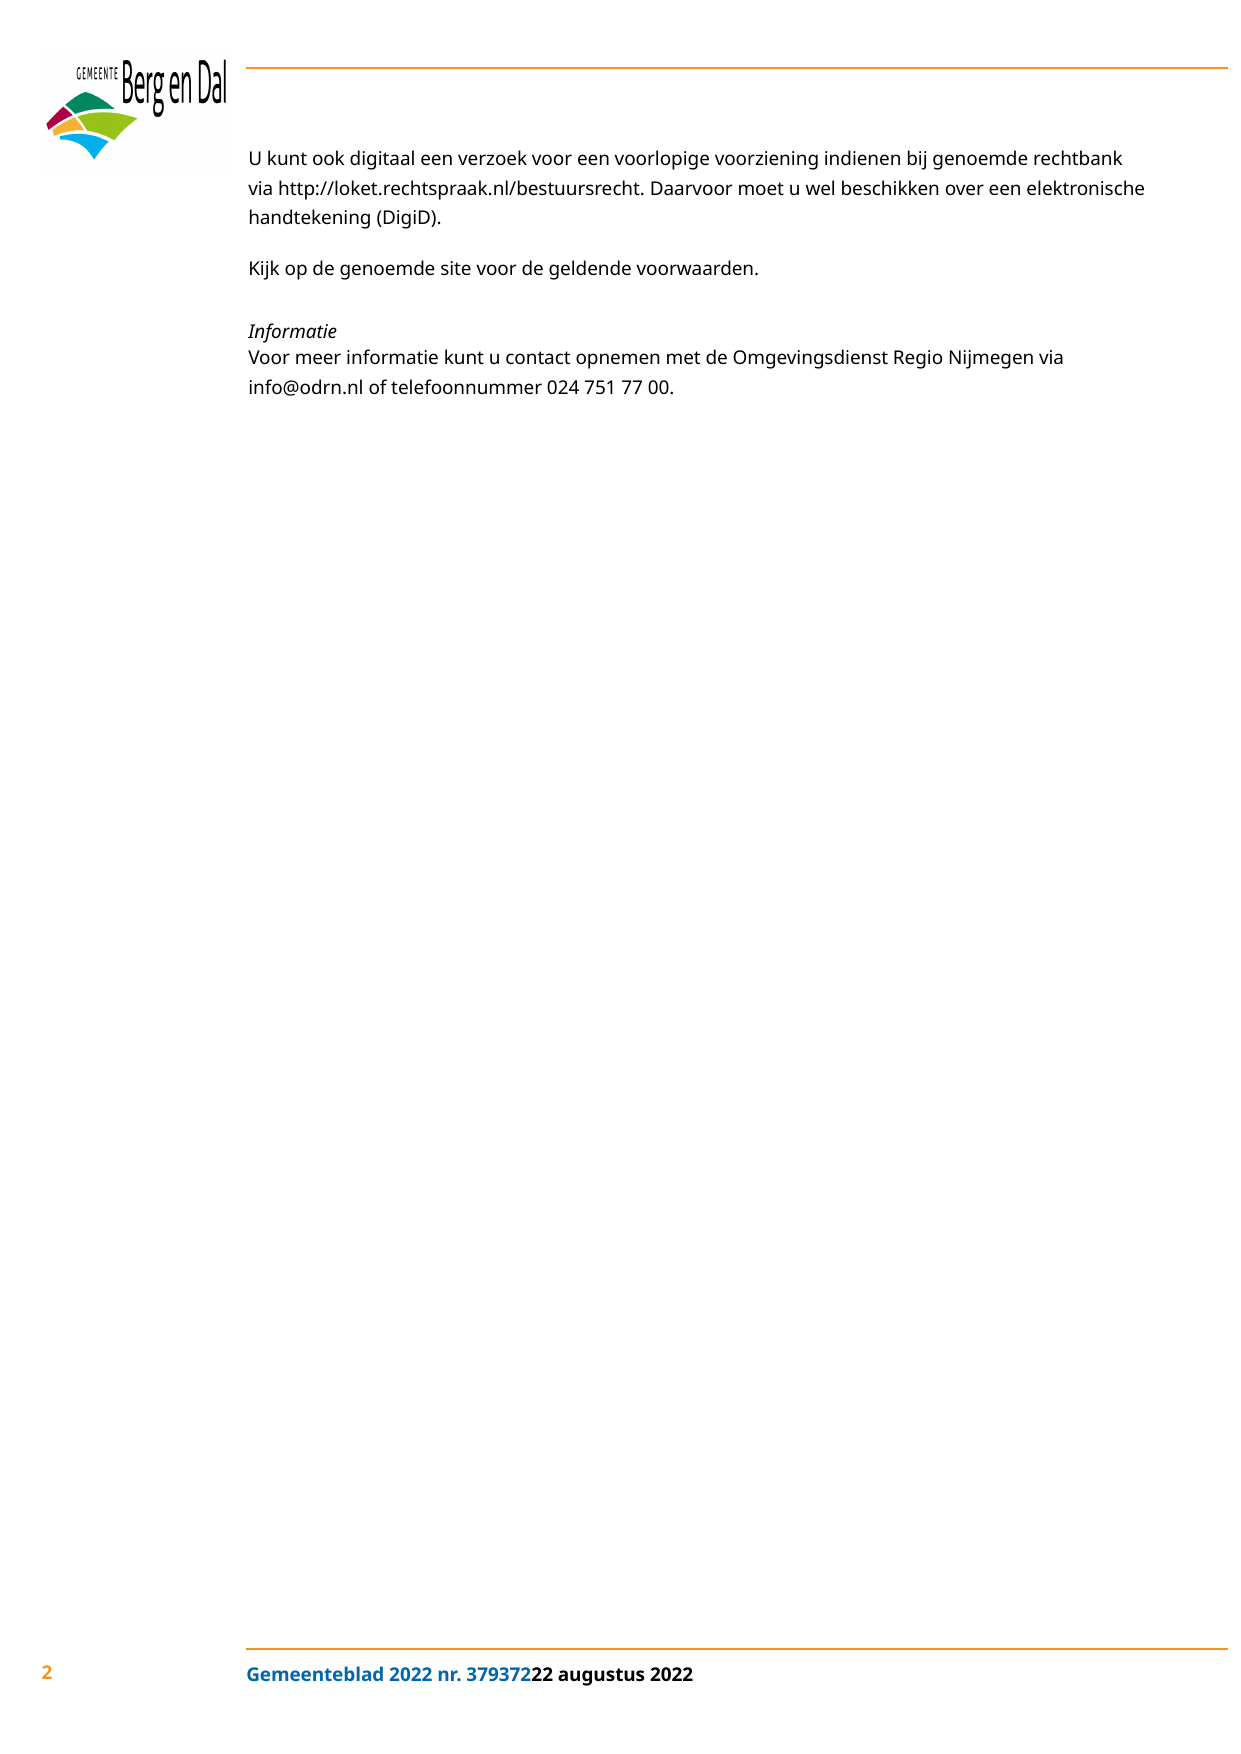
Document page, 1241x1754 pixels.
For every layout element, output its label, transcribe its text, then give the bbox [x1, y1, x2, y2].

picture [41, 47, 231, 172]
text Kijk op de genoemde site voor de geldende voorwaarden. [248, 255, 1152, 281]
text U kunt ook digitaal een verzoek voor een voorlopige voorziening indienen bij genoemde rechtbank via http://loket.rechtspraak.nl/bestuursrecht. Daarvoor moet u wel beschikken over een elektronische handtekening (DigiD). [248, 145, 1152, 230]
text Voor meer informatie kunt u contact opnemen met de Omgevingsdienst Regio Nijmegen via info@odrn.nl of telefoonnummer 024 751 77 00. [248, 344, 1152, 400]
text Informatie [248, 319, 1152, 344]
